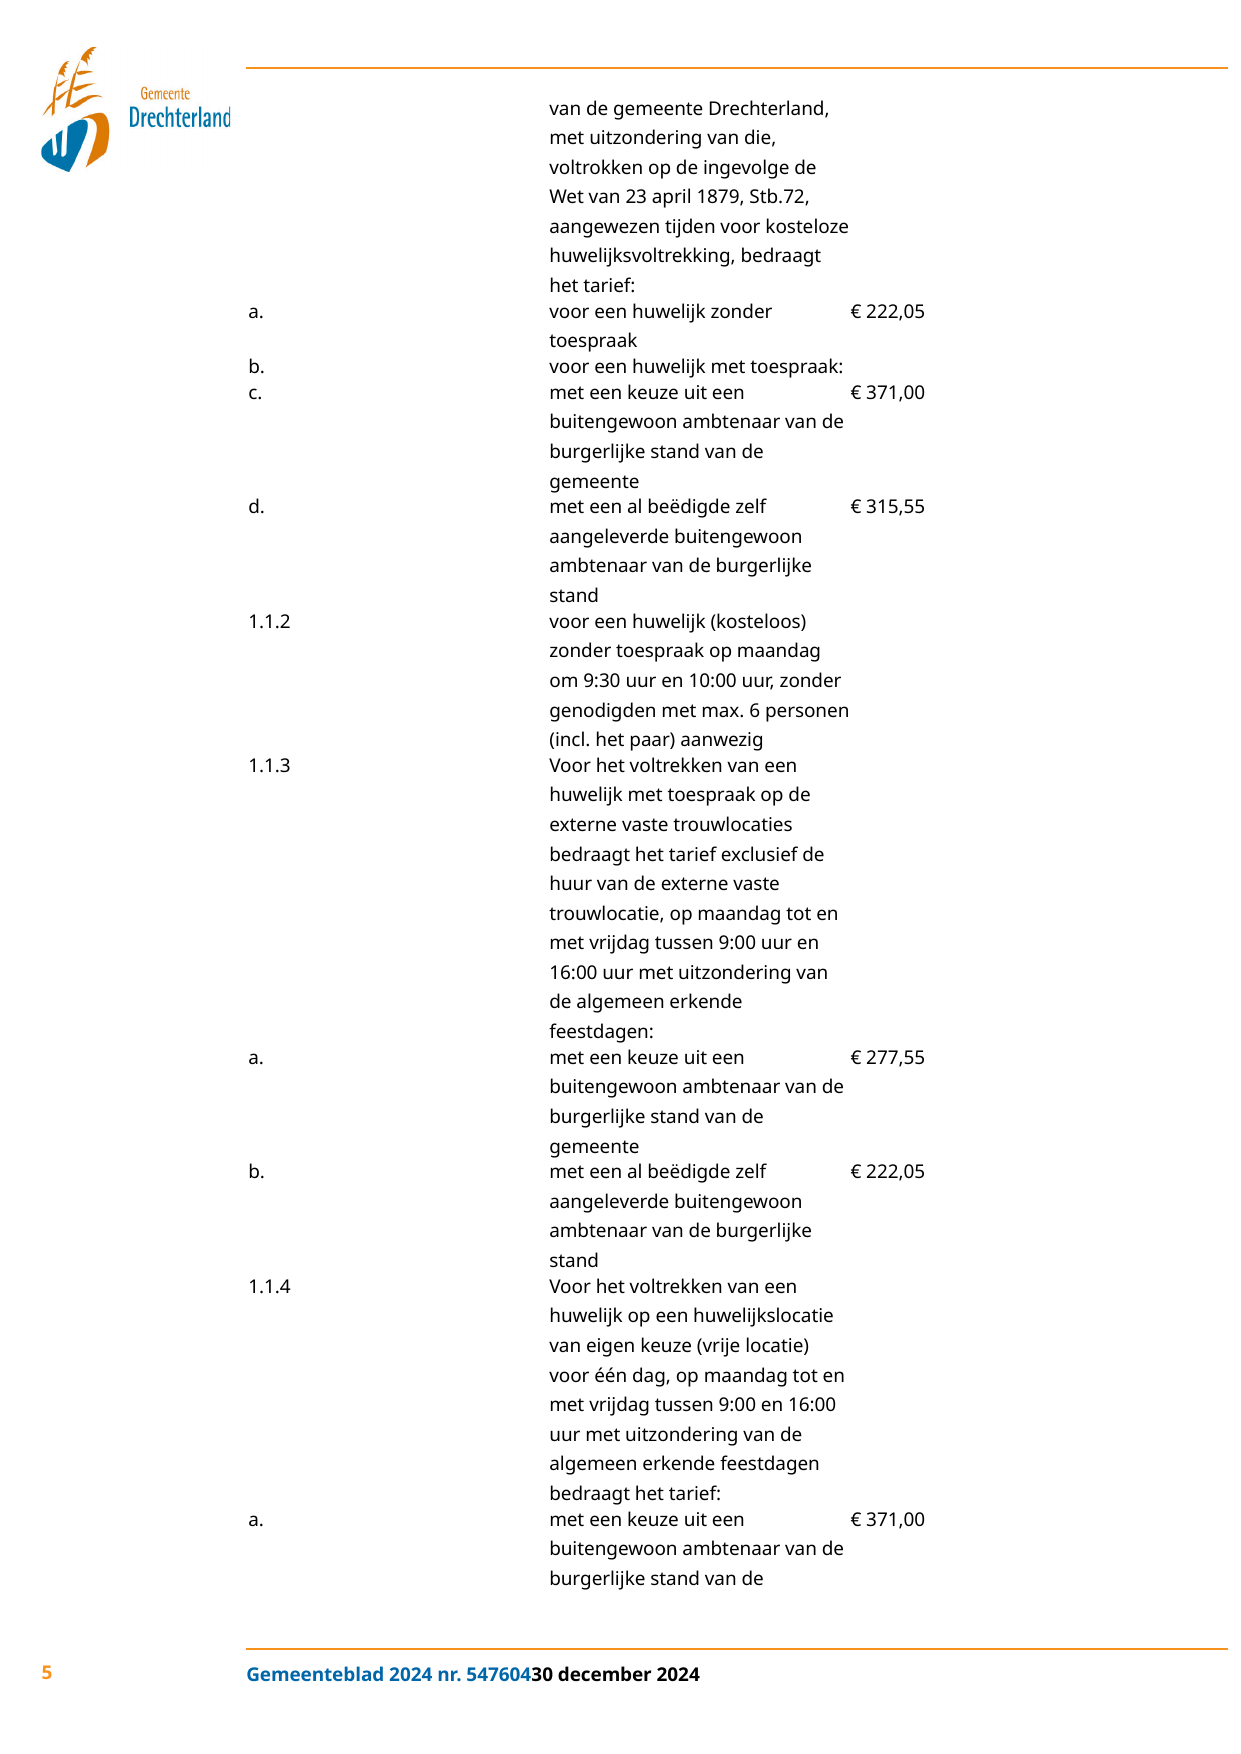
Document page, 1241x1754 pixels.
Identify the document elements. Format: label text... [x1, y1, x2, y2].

table_cell € 371,00 [850, 379, 1152, 493]
table_cell voor een huwelijk (kosteloos) zonder toespraak op maandag om 9:30 uur en 10:00 uur, zonder genodigden met max. 6 personen (incl. het paar) aanwezig [549, 608, 850, 752]
table_cell met een keuze uit een buitengewoon ambtenaar van de burgerlijke stand van de gemeente [549, 1044, 850, 1158]
table_cell € 371,00 [850, 1506, 1152, 1591]
table_cell 1.1.2 [248, 608, 549, 752]
table_cell € 222,05 [850, 298, 1152, 353]
picture [41, 158, 64, 172]
table_cell met een al beëdigde zelf aangeleverde buitengewoon ambtenaar van de burgerlijke stand [549, 1159, 850, 1273]
table_cell € 222,05 [850, 1159, 1152, 1273]
table_cell [850, 353, 1152, 379]
table_cell a. [248, 298, 549, 353]
table_cell € 315,55 [850, 494, 1152, 608]
table_cell Voor het voltrekken van een huwelijk op een huwelijkslocatie van eigen keuze (vrije locatie) voor één dag, op maandag tot en met vrijdag tussen 9:00 en 16:00 uur met uitzondering van de algemeen erkende feestdagen bedraagt het tarief: [549, 1273, 850, 1506]
picture [41, 47, 231, 172]
table_cell voor een huwelijk met toespraak: [549, 353, 850, 379]
table_cell [850, 608, 1152, 752]
table_cell a. [248, 1506, 549, 1591]
picture [226, 115, 231, 124]
table_cell met een al beëdigde zelf aangeleverde buitengewoon ambtenaar van de burgerlijke stand [549, 494, 850, 608]
table_cell 1.1.3 [248, 752, 549, 1044]
table_cell Voor het voltrekken van een huwelijk met toespraak op de externe vaste trouwlocaties bedraagt het tarief exclusief de huur van de externe vaste trouwlocatie, op maandag tot en met vrijdag tussen 9:00 uur en 16:00 uur met uitzondering van de algemeen erkende feestdagen: [549, 752, 850, 1044]
table_cell d. [248, 494, 549, 608]
table_cell € 277,55 [850, 1044, 1152, 1158]
table_cell [248, 95, 549, 298]
table_cell [850, 752, 1152, 1044]
table_cell 1.1.4 [248, 1273, 549, 1506]
table_cell c. [248, 379, 549, 493]
table_cell b. [248, 1159, 549, 1273]
table_cell van de gemeente Drechterland, met uitzondering van die, voltrokken op de ingevolge de Wet van 23 april 1879, Stb.72, aangewezen tijden voor kosteloze huwelijksvoltrekking, bedraagt het tarief: [549, 95, 850, 298]
table_cell met een keuze uit een buitengewoon ambtenaar van de burgerlijke stand van de [549, 1506, 850, 1591]
table_cell [850, 1273, 1152, 1506]
table_cell voor een huwelijk zonder toespraak [549, 298, 850, 353]
table_cell [850, 95, 1152, 298]
table_cell met een keuze uit een buitengewoon ambtenaar van de burgerlijke stand van de gemeente [549, 379, 850, 493]
table_cell b. [248, 353, 549, 379]
table_cell a. [248, 1044, 549, 1158]
